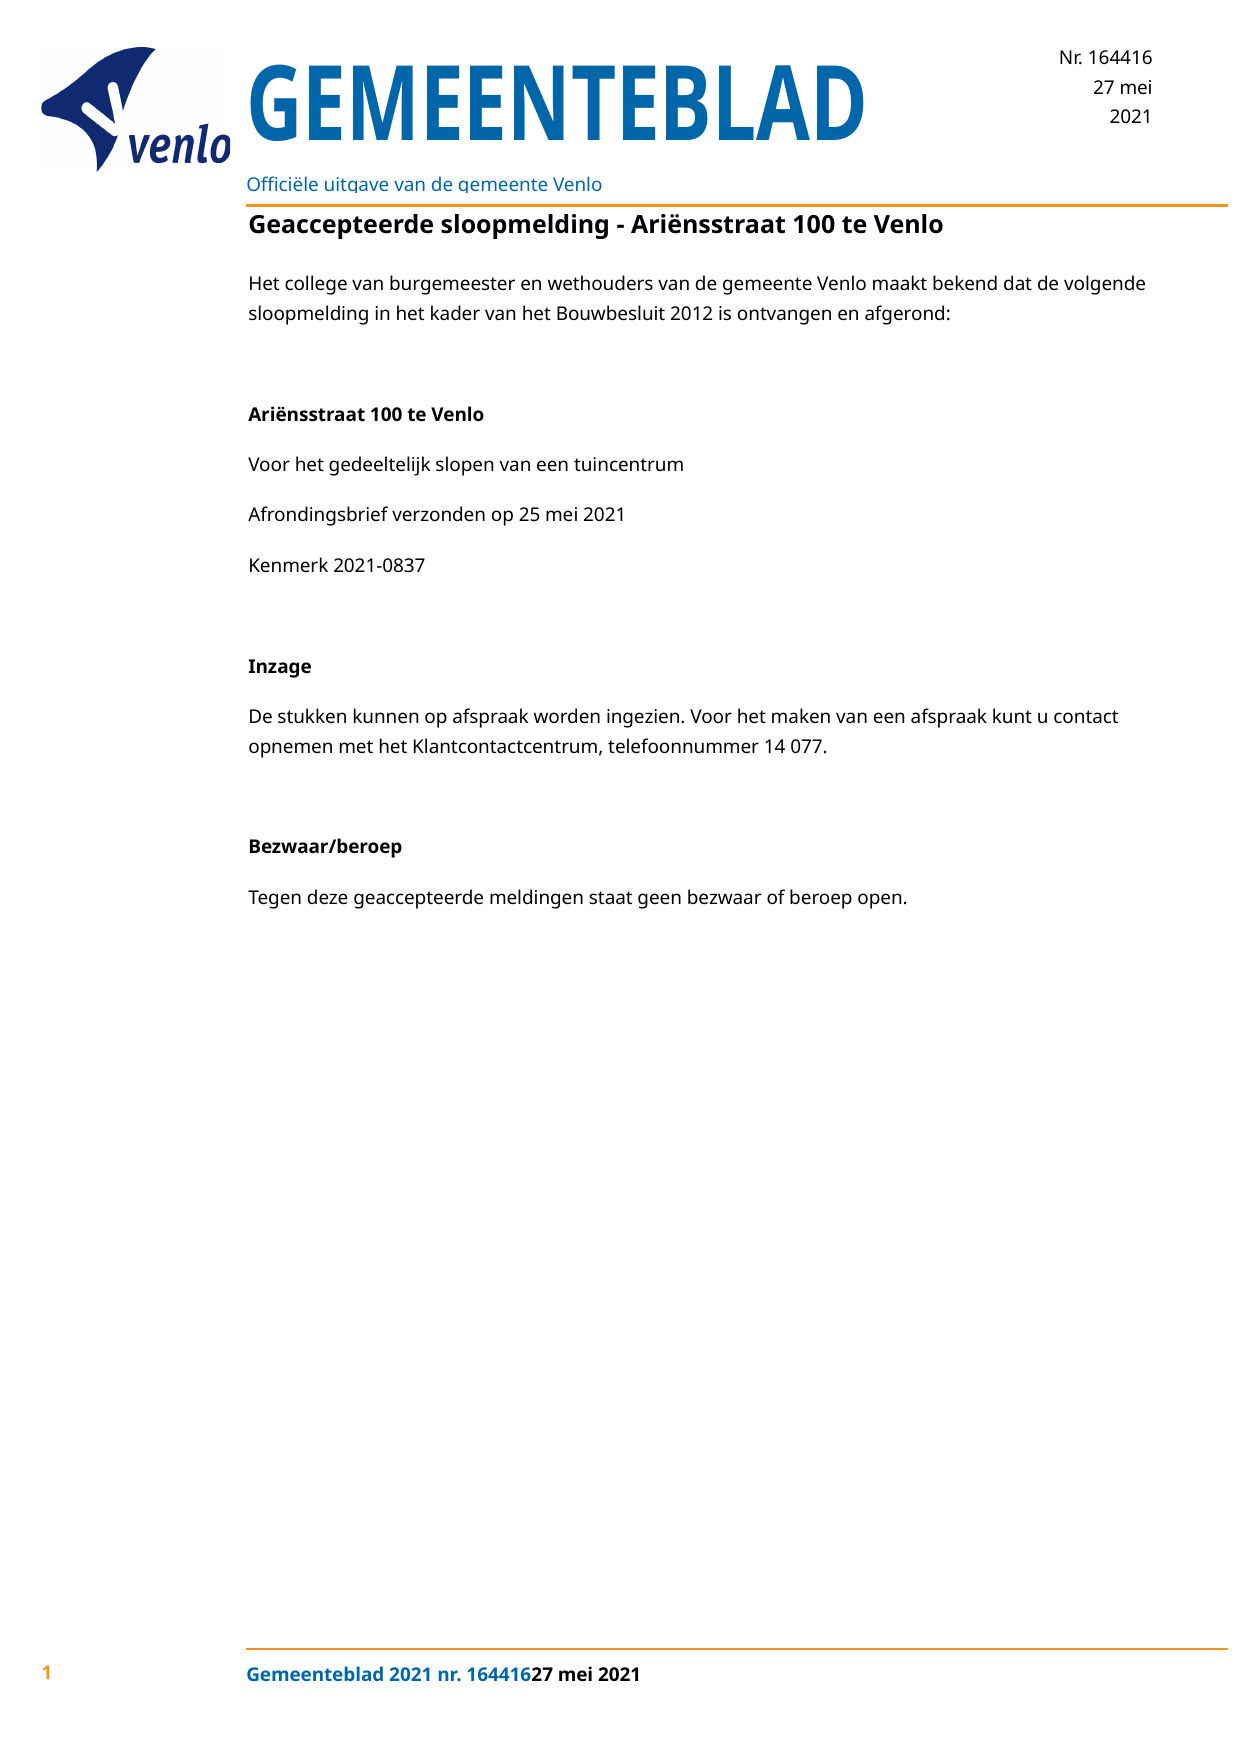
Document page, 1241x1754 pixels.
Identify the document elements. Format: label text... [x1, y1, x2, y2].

text De stukken kunnen op afspraak worden ingezien. Voor het maken van een afspraak kunt u contact opnemen met het Klantcontactcentrum, telefoonnummer 14 077. [248, 703, 1152, 758]
text Afrondingsbrief verzonden op 25 mei 2021 [248, 502, 1152, 527]
text Voor het gedeeltelijk slopen van een tuincentrum [248, 451, 1152, 477]
text Ariënsstraat 100 te Venlo [248, 401, 1152, 426]
text Kenmerk 2021-0837 [248, 552, 1152, 578]
text Bezwaar/beroep [248, 834, 1152, 859]
picture [41, 47, 231, 172]
text Inzage [248, 653, 1152, 678]
text Het college van burgemeester en wethouders van de gemeente Venlo maakt bekend dat de volgende sloopmelding in het kader van het Bouwbesluit 2012 is ontvangen en afgerond: [248, 270, 1152, 326]
text Tegen deze geaccepteerde meldingen staat geen bezwaar of beroep open. [248, 884, 1152, 910]
text Geaccepteerde sloopmelding - Ariënsstraat 100 te Venlo [248, 207, 1152, 241]
